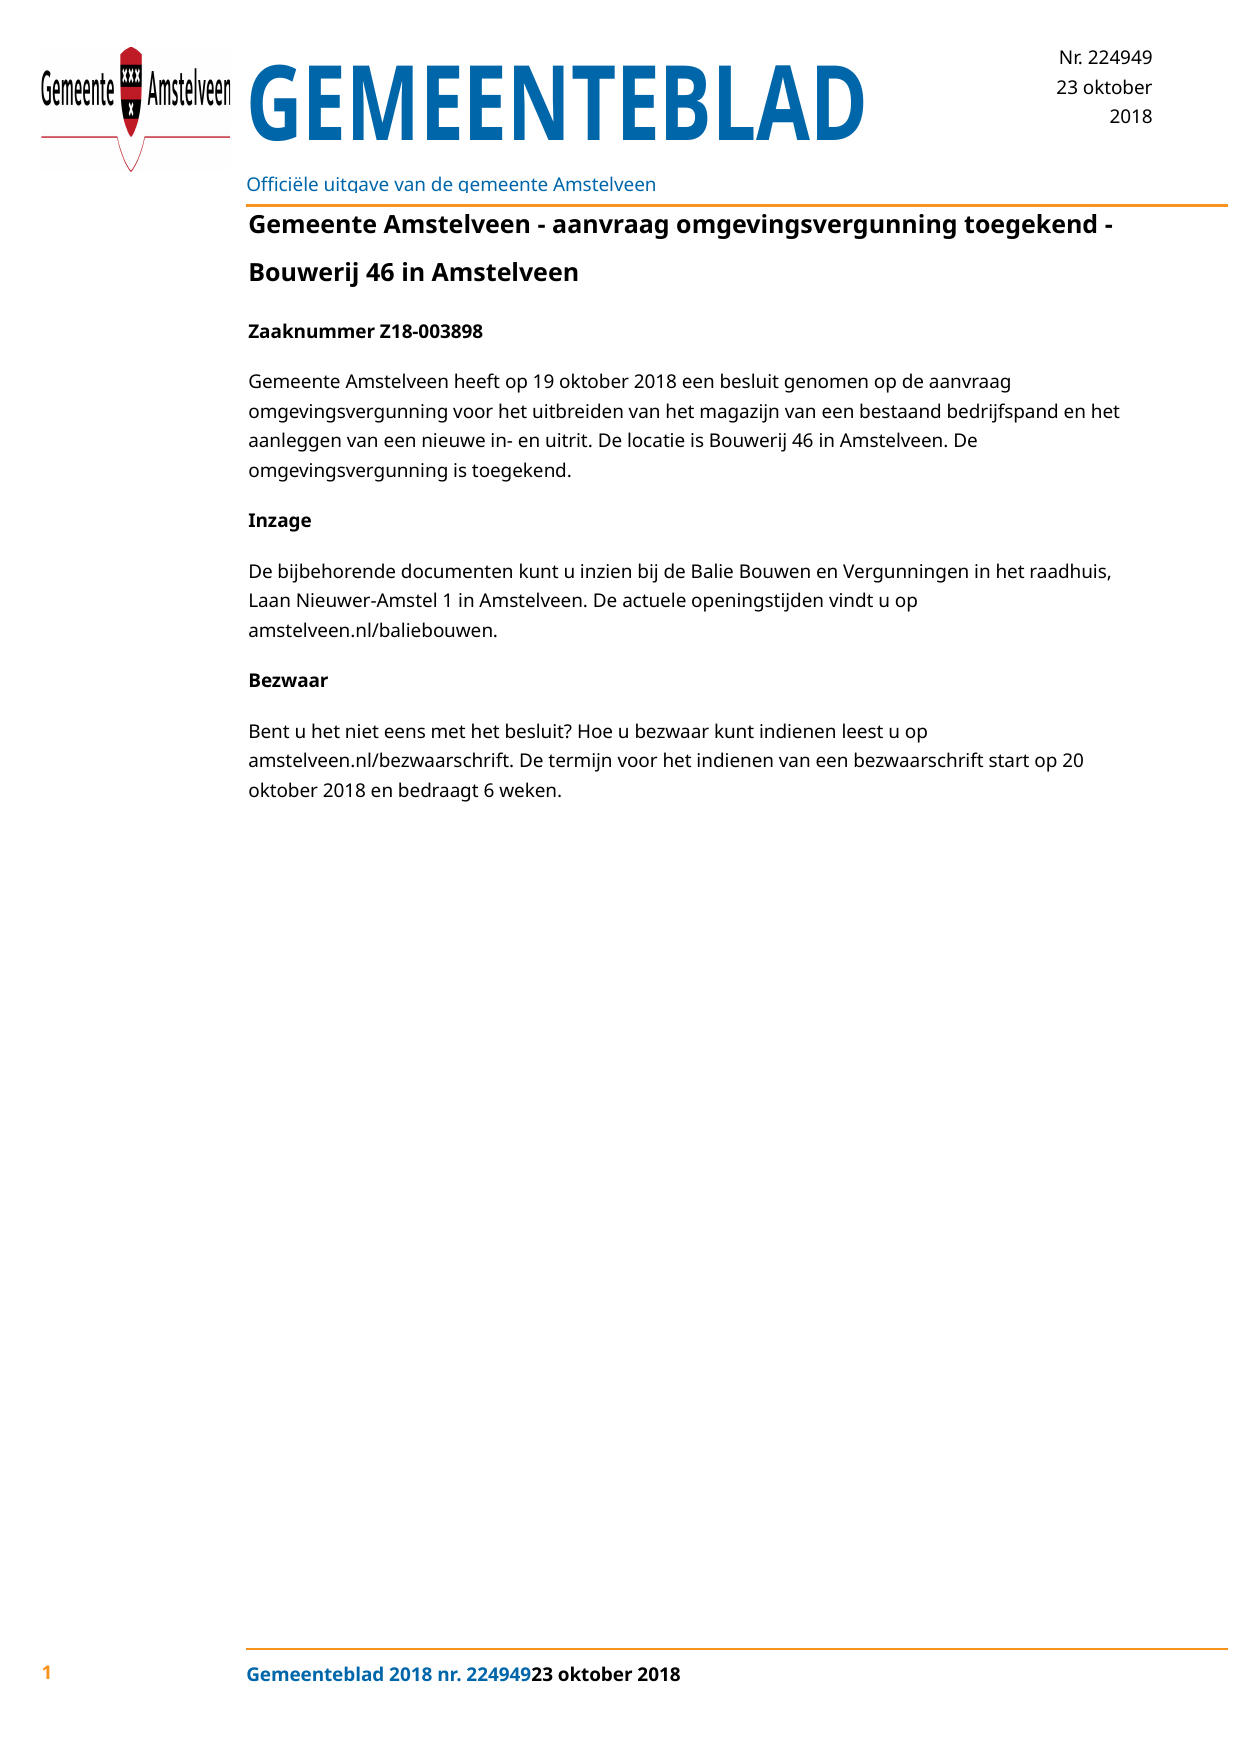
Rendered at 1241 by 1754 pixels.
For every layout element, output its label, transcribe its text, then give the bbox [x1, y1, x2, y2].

picture [41, 47, 231, 172]
text Bent u het niet eens met het besluit? Hoe u bezwaar kunt indienen leest u op amstelveen.nl/bezwaarschrift. De termijn voor het indienen van een bezwaarschrift start op 20 oktober 2018 en bedraagt 6 weken. [248, 718, 1152, 803]
text Gemeente Amstelveen heeft op 19 oktober 2018 een besluit genomen op de aanvraag omgevingsvergunning voor het uitbreiden van het magazijn van een bestaand bedrijfspand en het aanleggen van een nieuwe in- en uitrit. De locatie is Bouwerij 46 in Amstelveen. De omgevingsvergunning is toegekend. [248, 368, 1152, 483]
text Inzage [248, 507, 1152, 533]
text De bijbehorende documenten kunt u inzien bij de Balie Bouwen en Vergunningen in het raadhuis, Laan Nieuwer-Amstel 1 in Amstelveen. De actuele openingstijden vindt u op amstelveen.nl/baliebouwen. [248, 558, 1152, 643]
text Bezwaar [248, 667, 1152, 693]
text Gemeente Amstelveen - aanvraag omgevingsvergunning toegekend - Bouwerij 46 in Amstelveen [248, 207, 1152, 288]
text Zaaknummer Z18-003898 [248, 318, 1152, 344]
